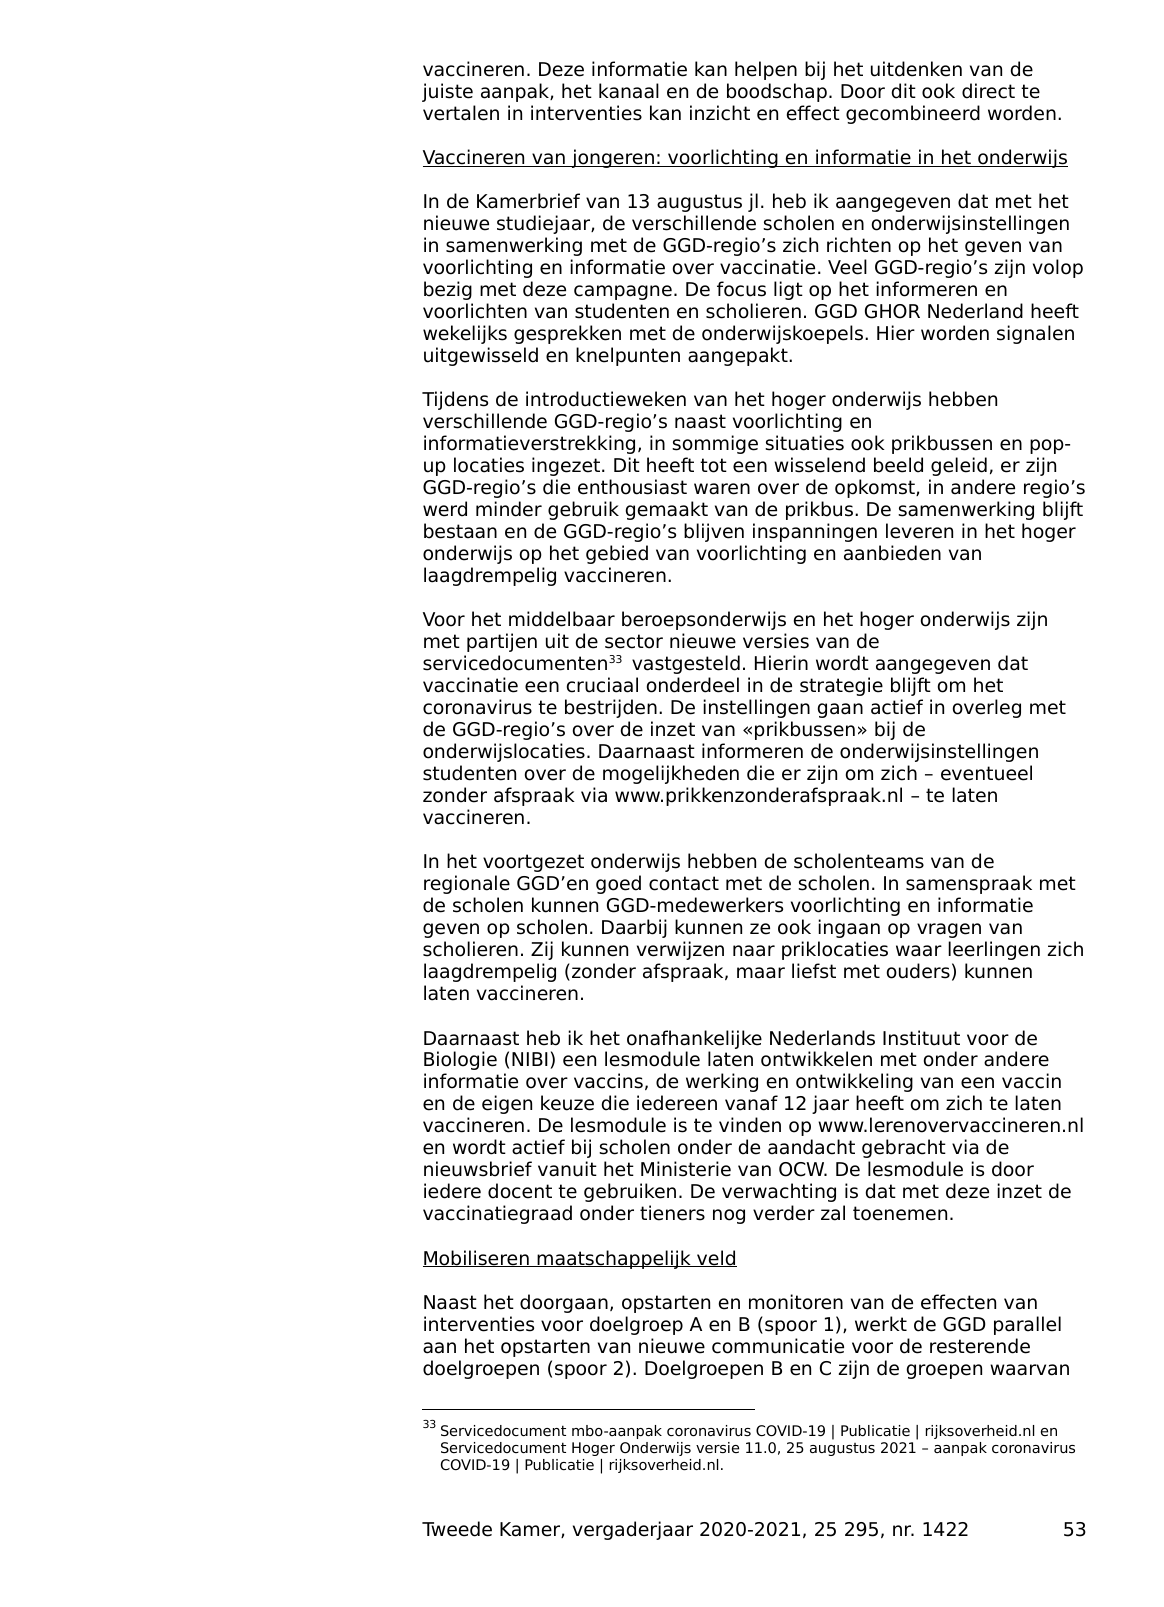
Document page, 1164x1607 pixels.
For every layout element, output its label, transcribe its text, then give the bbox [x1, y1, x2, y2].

text In de Kamerbrief van 13 augustus jl. heb ik aangegeven dat met het nieuwe studiejaar, de verschillende scholen en onderwijsinstellingen in samenwerking met de GGD-regio’s zich richten op het geven van voorlichting en informatie over vaccinatie. Veel GGD-regio’s zijn volop bezig met deze campagne. De focus ligt op het informeren en voorlichten van studenten en scholieren. GGD GHOR Nederland heeft wekelijks gesprekken met de onderwijskoepels. Hier worden signalen uitgewisseld en knelpunten aangepakt. [422, 191, 1087, 367]
text Tijdens de introductieweken van het hoger onderwijs hebben verschillende GGD-regio’s naast voorlichting en informatieverstrekking, in sommige situaties ook prikbussen en pop-up locaties ingezet. Dit heeft tot een wisselend beeld geleid, er zijn GGD-regio’s die enthousiast waren over de opkomst, in andere regio’s werd minder gebruik gemaakt van de prikbus. De samenwerking blijft bestaan en de GGD-regio’s blijven inspanningen leveren in het hoger onderwijs op het gebied van voorlichting en aanbieden van laagdrempelig vaccineren. [422, 389, 1087, 587]
text vaccineren. Deze informatie kan helpen bij het uitdenken van de juiste aanpak, het kanaal en de boodschap. Door dit ook direct te vertalen in interventies kan inzicht en effect gecombineerd worden. [422, 59, 1087, 125]
text Voor het middelbaar beroepsonderwijs en het hoger onderwijs zijn met partijen uit de sector nieuwe versies van de servicedocumenten vastgesteld. Hierin wordt aangegeven dat vaccinatie een cruciaal onderdeel in de strategie blijft om het coronavirus te bestrijden. De instellingen gaan actief in overleg met de GGD-regio’s over de inzet van «prikbussen» bij de onderwijslocaties. Daarnaast informeren de onderwijsinstellingen studenten over de mogelijkheden die er zijn om zich – eventueel zonder afspraak via www.prikkenzonderafspraak.nl – te laten vaccineren. [422, 609, 1087, 829]
text Daarnaast heb ik het onafhankelijke Nederlands Instituut voor de Biologie (NIBI) een lesmodule laten ontwikkelen met onder andere informatie over vaccins, de werking en ontwikkeling van een vaccin en de eigen keuze die iedereen vanaf 12 jaar heeft om zich te laten vaccineren. De lesmodule is te vinden op www.lerenovervaccineren.nl en wordt actief bij scholen onder de aandacht gebracht via de nieuwsbrief vanuit het Ministerie van OCW. De lesmodule is door iedere docent te gebruiken. De verwachting is dat met deze inzet de vaccinatiegraad onder tieners nog verder zal toenemen. [422, 1027, 1087, 1225]
text In het voortgezet onderwijs hebben de scholenteams van de regionale GGD’en goed contact met de scholen. In samenspraak met de scholen kunnen GGD-medewerkers voorlichting en informatie geven op scholen. Daarbij kunnen ze ook ingaan op vragen van scholieren. Zij kunnen verwijzen naar priklocaties waar leerlingen zich laagdrempelig (zonder afspraak, maar liefst met ouders) kunnen laten vaccineren. [422, 851, 1087, 1005]
text Servicedocument mbo-aanpak coronavirus COVID-19 | Publicatie | rijksoverheid.nl en Servicedocument Hoger Onderwijs versie 11.0, 25 augustus 2021 – aanpak coronavirus COVID-19 | Publicatie | rijksoverheid.nl. [422, 1418, 1087, 1474]
text Naast het doorgaan, opstarten en monitoren van de effecten van interventies voor doelgroep A en B (spoor 1), werkt de GGD parallel aan het opstarten van nieuwe communicatie voor de resterende doelgroepen (spoor 2). Doelgroepen B en C zijn de groepen waarvan [422, 1292, 1087, 1379]
subtitle Vaccineren van jongeren: voorlichting en informatie in het onderwijs [422, 147, 1087, 169]
subtitle Mobiliseren maatschappelijk veld [422, 1247, 1087, 1269]
